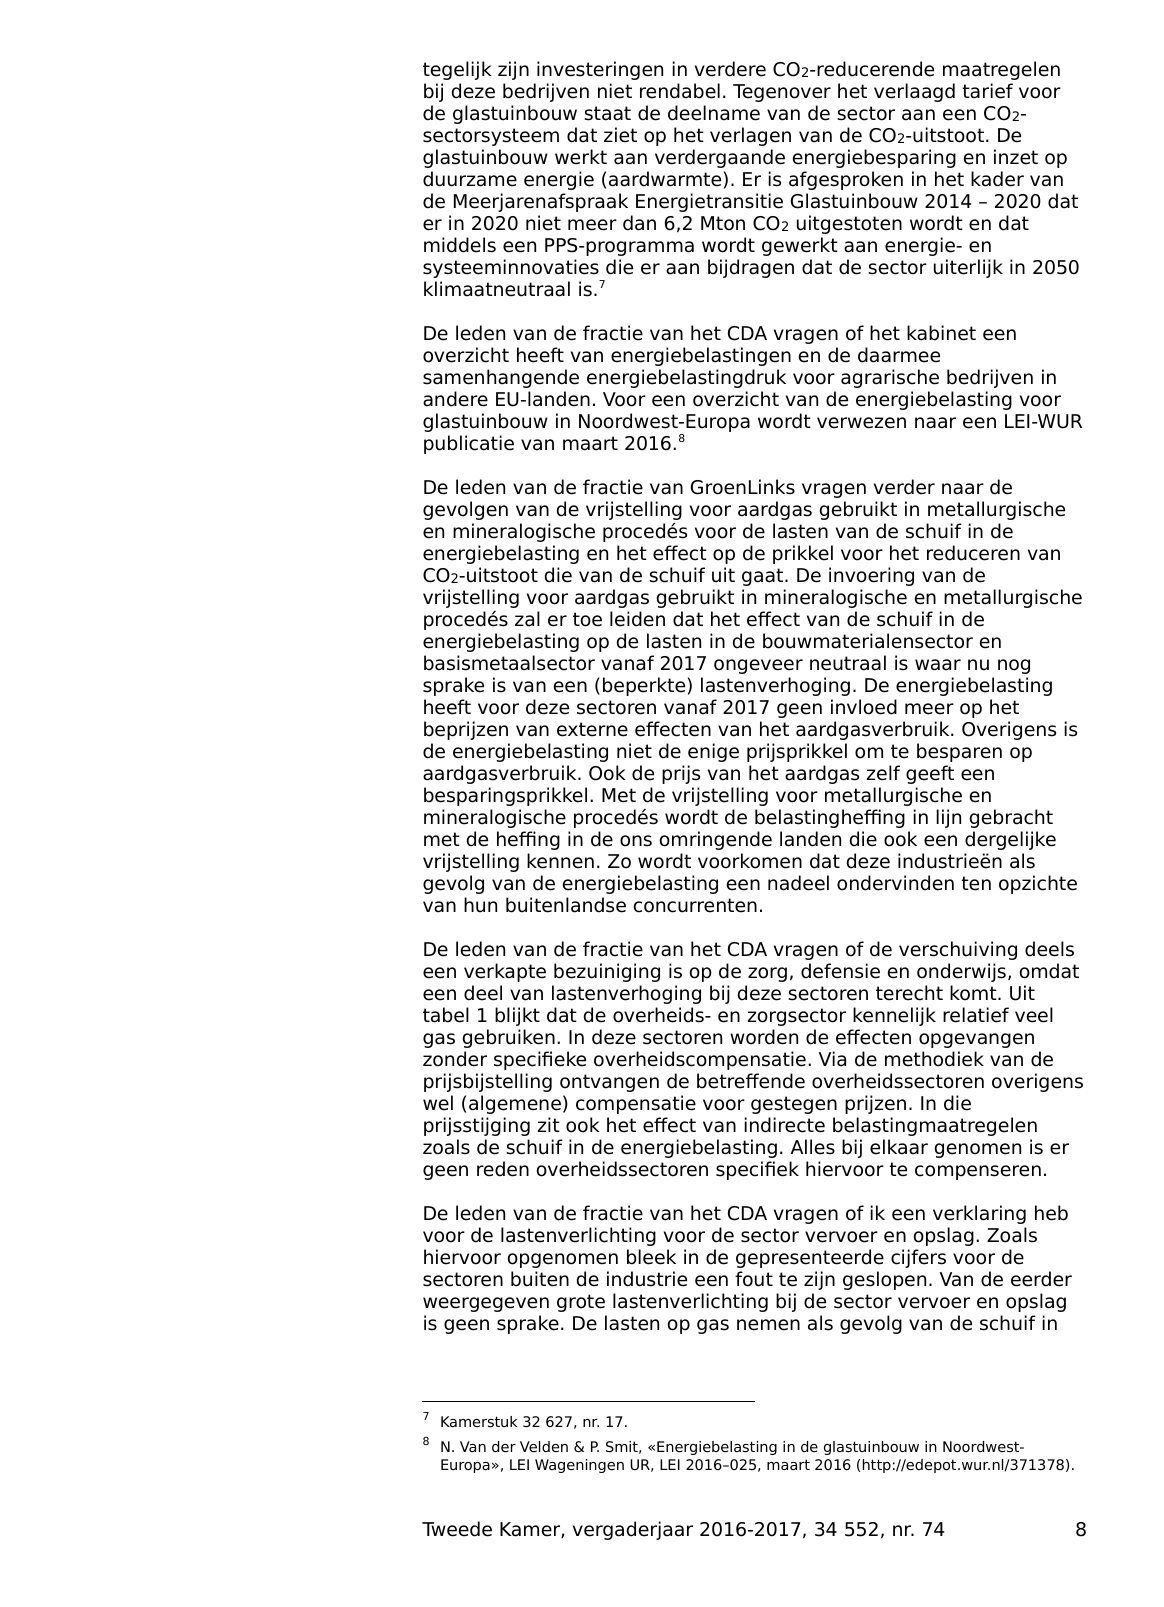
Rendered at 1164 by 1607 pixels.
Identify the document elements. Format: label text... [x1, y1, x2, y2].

text De leden van de fractie van GroenLinks vragen verder naar de gevolgen van de vrijstelling voor aardgas gebruikt in metallurgische en mineralogische procedés voor de lasten van de schuif in de energiebelasting en het effect op de prikkel voor het reduceren van CO2-uitstoot die van de schuif uit gaat. De invoering van de vrijstelling voor aardgas gebruikt in mineralogische en metallurgische procedés zal er toe leiden dat het effect van de schuif in de energiebelasting op de lasten in de bouwmaterialensector en basismetaalsector vanaf 2017 ongeveer neutraal is waar nu nog sprake is van een (beperkte) lastenverhoging. De energiebelasting heeft voor deze sectoren vanaf 2017 geen invloed meer op het beprijzen van externe effecten van het aardgasverbruik. Overigens is de energiebelasting niet de enige prijsprikkel om te besparen op aardgasverbruik. Ook de prijs van het aardgas zelf geeft een besparingsprikkel. Met de vrijstelling voor metallurgische en mineralogische procedés wordt de belastingheffing in lijn gebracht met de heffing in de ons omringende landen die ook een dergelijke vrijstelling kennen. Zo wordt voorkomen dat deze industrieën als gevolg van de energiebelasting een nadeel ondervinden ten opzichte van hun buitenlandse concurrenten. [422, 477, 1087, 917]
text tegelijk zijn investeringen in verdere CO2-reducerende maatregelen bij deze bedrijven niet rendabel. Tegenover het verlaagd tarief voor de glastuinbouw staat de deelname van de sector aan een CO2-sectorsysteem dat ziet op het verlagen van de CO2-uitstoot. De glastuinbouw werkt aan verdergaande energiebesparing en inzet op duurzame energie (aardwarmte). Er is afgesproken in het kader van de Meerjarenafspraak Energietransitie Glastuinbouw 2014 – 2020 dat er in 2020 niet meer dan 6,2 Mton CO2 uitgestoten wordt en dat middels een PPS-programma wordt gewerkt aan energie- en systeeminnovaties die er aan bijdragen dat de sector uiterlijk in 2050 klimaatneutraal is. [422, 59, 1087, 301]
text Kamerstuk 32 627, nr. 17. [422, 1410, 1087, 1432]
text De leden van de fractie van het CDA vragen of ik een verklaring heb voor de lastenverlichting voor de sector vervoer en opslag. Zoals hiervoor opgenomen bleek in de gepresenteerde cijfers voor de sectoren buiten de industrie een fout te zijn geslopen. Van de eerder weergegeven grote lastenverlichting bij de sector vervoer en opslag is geen sprake. De lasten op gas nemen als gevolg van de schuif in [422, 1203, 1087, 1335]
text De leden van de fractie van het CDA vragen of het kabinet een overzicht heeft van energiebelastingen en de daarmee samenhangende energiebelastingdruk voor agrarische bedrijven in andere EU-landen. Voor een overzicht van de energiebelasting voor glastuinbouw in Noordwest-Europa wordt verwezen naar een LEI-WUR publicatie van maart 2016. [422, 323, 1087, 455]
text De leden van de fractie van het CDA vragen of de verschuiving deels een verkapte bezuiniging is op de zorg, defensie en onderwijs, omdat een deel van lastenverhoging bij deze sectoren terecht komt. Uit tabel 1 blijkt dat de overheids- en zorgsector kennelijk relatief veel gas gebruiken. In deze sectoren worden de effecten opgevangen zonder specifieke overheidscompensatie. Via de methodiek van de prijsbijstelling ontvangen de betreffende overheidssectoren overigens wel (algemene) compensatie voor gestegen prijzen. In die prijsstijging zit ook het effect van indirecte belastingmaatregelen zoals de schuif in de energiebelasting. Alles bij elkaar genomen is er geen reden overheidssectoren specifiek hiervoor te compenseren. [422, 939, 1087, 1181]
text N. Van der Velden & P. Smit, «Energiebelasting in de glastuinbouw in Noordwest-Europa», LEI Wageningen UR, LEI 2016–025, maart 2016 (http://edepot.wur.nl/371378). [422, 1435, 1087, 1474]
